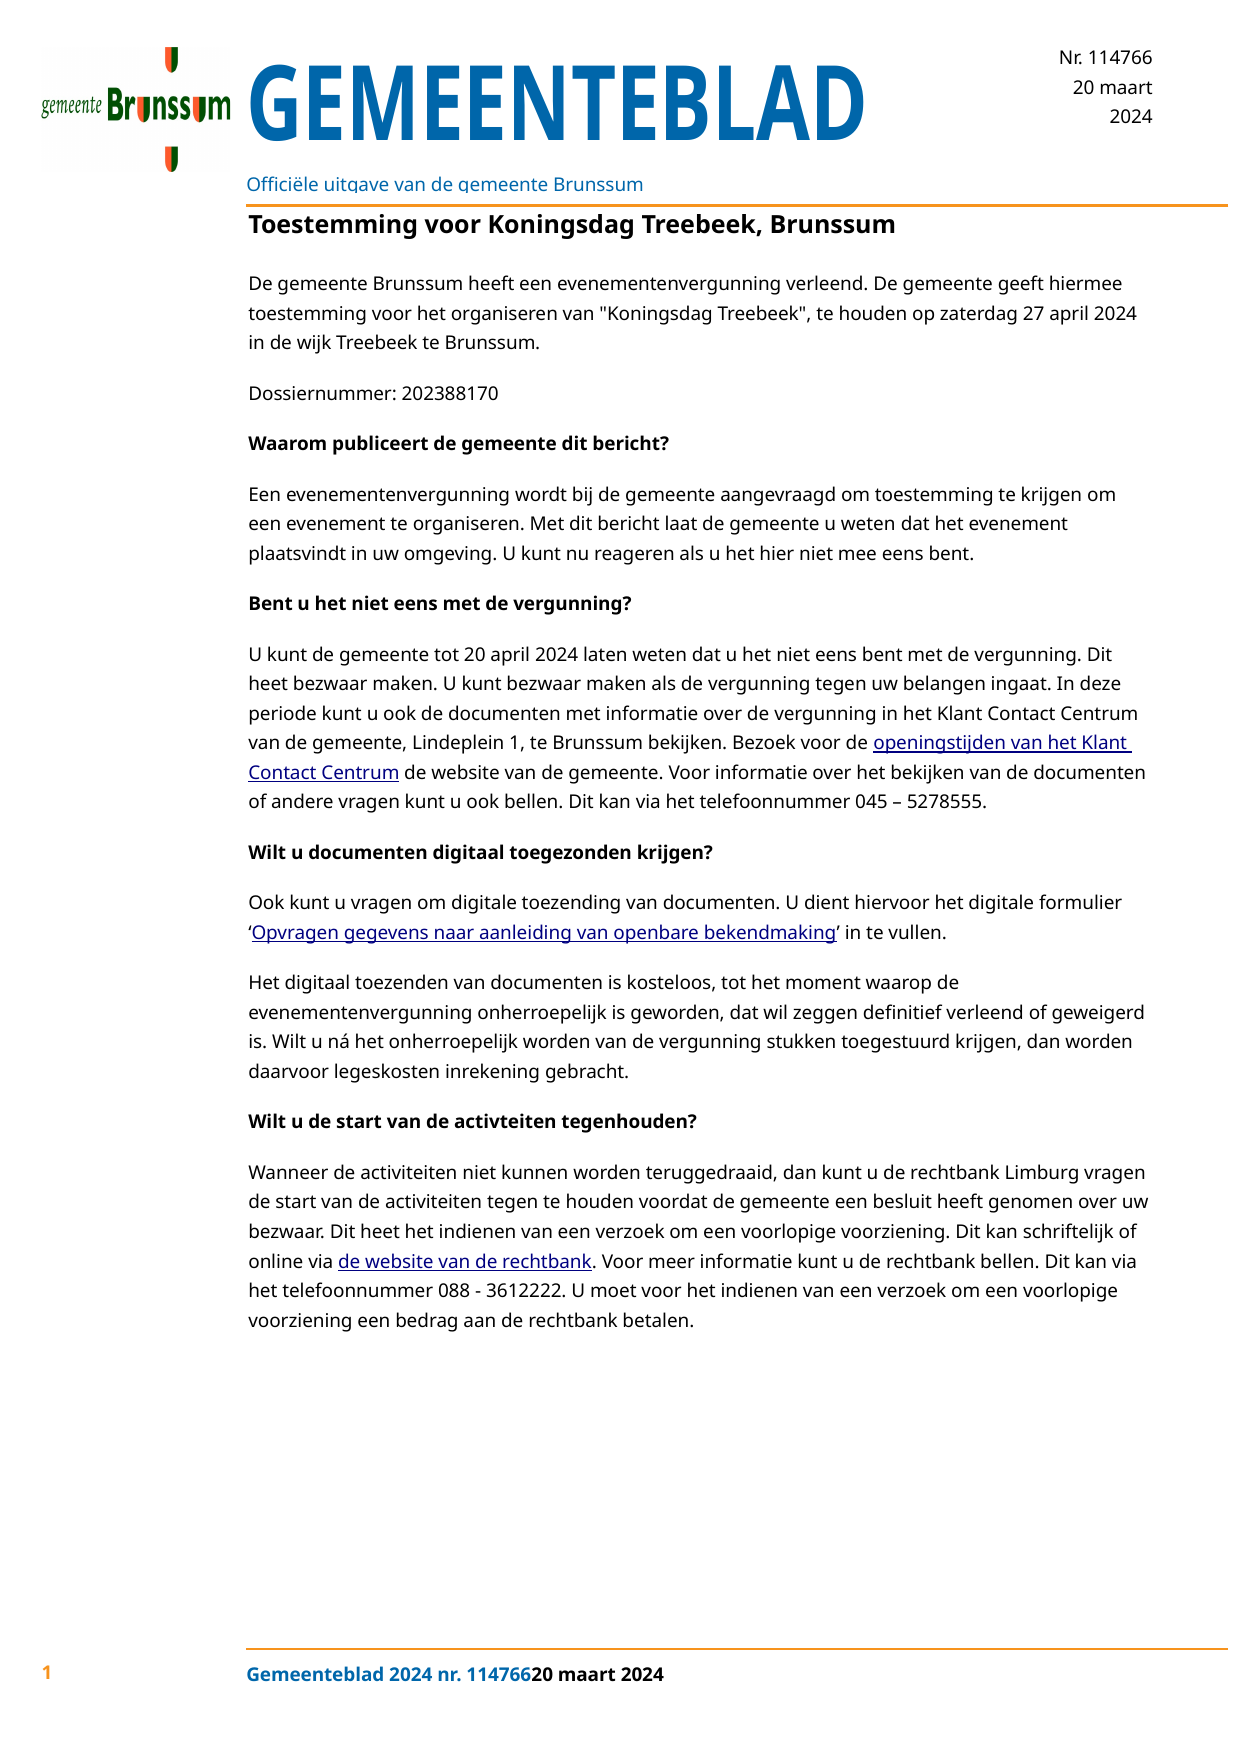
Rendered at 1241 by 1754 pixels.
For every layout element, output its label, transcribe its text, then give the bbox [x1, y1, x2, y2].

text Dossiernummer: 202388170 [248, 380, 1152, 406]
picture [41, 47, 231, 172]
text Wanneer de activiteiten niet kunnen worden teruggedraaid, dan kunt u de rechtbank Limburg vragen de start van de activiteiten tegen te houden voordat de gemeente een besluit heeft genomen over uw bezwaar. Dit heet het indienen van een verzoek om een voorlopige voorziening. Dit kan schriftelijk of online via de website van de rechtbank. Voor meer informatie kunt u de rechtbank bellen. Dit kan via het telefoonnummer 088 - 3612222. U moet voor het indienen van een verzoek om een voorlopige voorziening een bedrag aan de rechtbank betalen. [248, 1159, 1152, 1333]
text Waarom publiceert de gemeente dit bericht? [248, 430, 1152, 456]
text Toestemming voor Koningsdag Treebeek, Brunssum [248, 207, 1152, 241]
text Een evenementenvergunning wordt bij de gemeente aangevraagd om toestemming te krijgen om een evenement te organiseren. Met dit bericht laat de gemeente u weten dat het evenement plaatsvindt in uw omgeving. U kunt nu reageren als u het hier niet mee eens bent. [248, 481, 1152, 566]
text Bent u het niet eens met de vergunning? [248, 590, 1152, 616]
text De gemeente Brunssum heeft een evenementenvergunning verleend. De gemeente geeft hiermee toestemming voor het organiseren van "Koningsdag Treebeek", te houden op zaterdag 27 april 2024 in de wijk Treebeek te Brunssum. [248, 270, 1152, 355]
text U kunt de gemeente tot 20 april 2024 laten weten dat u het niet eens bent met de vergunning. Dit heet bezwaar maken. U kunt bezwaar maken als de vergunning tegen uw belangen ingaat. In deze periode kunt u ook de documenten met informatie over de vergunning in het Klant Contact Centrum van de gemeente, Lindeplein 1, te Brunssum bekijken. Bezoek voor de openingstijden van het Klant Contact Centrum de website van de gemeente. Voor informatie over het bekijken van de documenten of andere vragen kunt u ook bellen. Dit kan via het telefoonnummer 045 – 5278555. [248, 641, 1152, 814]
text Ook kunt u vragen om digitale toezending van documenten. U dient hiervoor het digitale formulier ‘Opvragen gegevens naar aanleiding van openbare bekendmaking’ in te vullen. [248, 889, 1152, 945]
text Wilt u documenten digitaal toegezonden krijgen? [248, 839, 1152, 865]
text Wilt u de start van de activteiten tegenhouden? [248, 1109, 1152, 1134]
text Het digitaal toezenden van documenten is kosteloos, tot het moment waarop de evenementenvergunning onherroepelijk is geworden, dat wil zeggen definitief verleend of geweigerd is. Wilt u ná het onherroepelijk worden van de vergunning stukken toegestuurd krijgen, dan worden daarvoor legeskosten inrekening gebracht. [248, 969, 1152, 1084]
